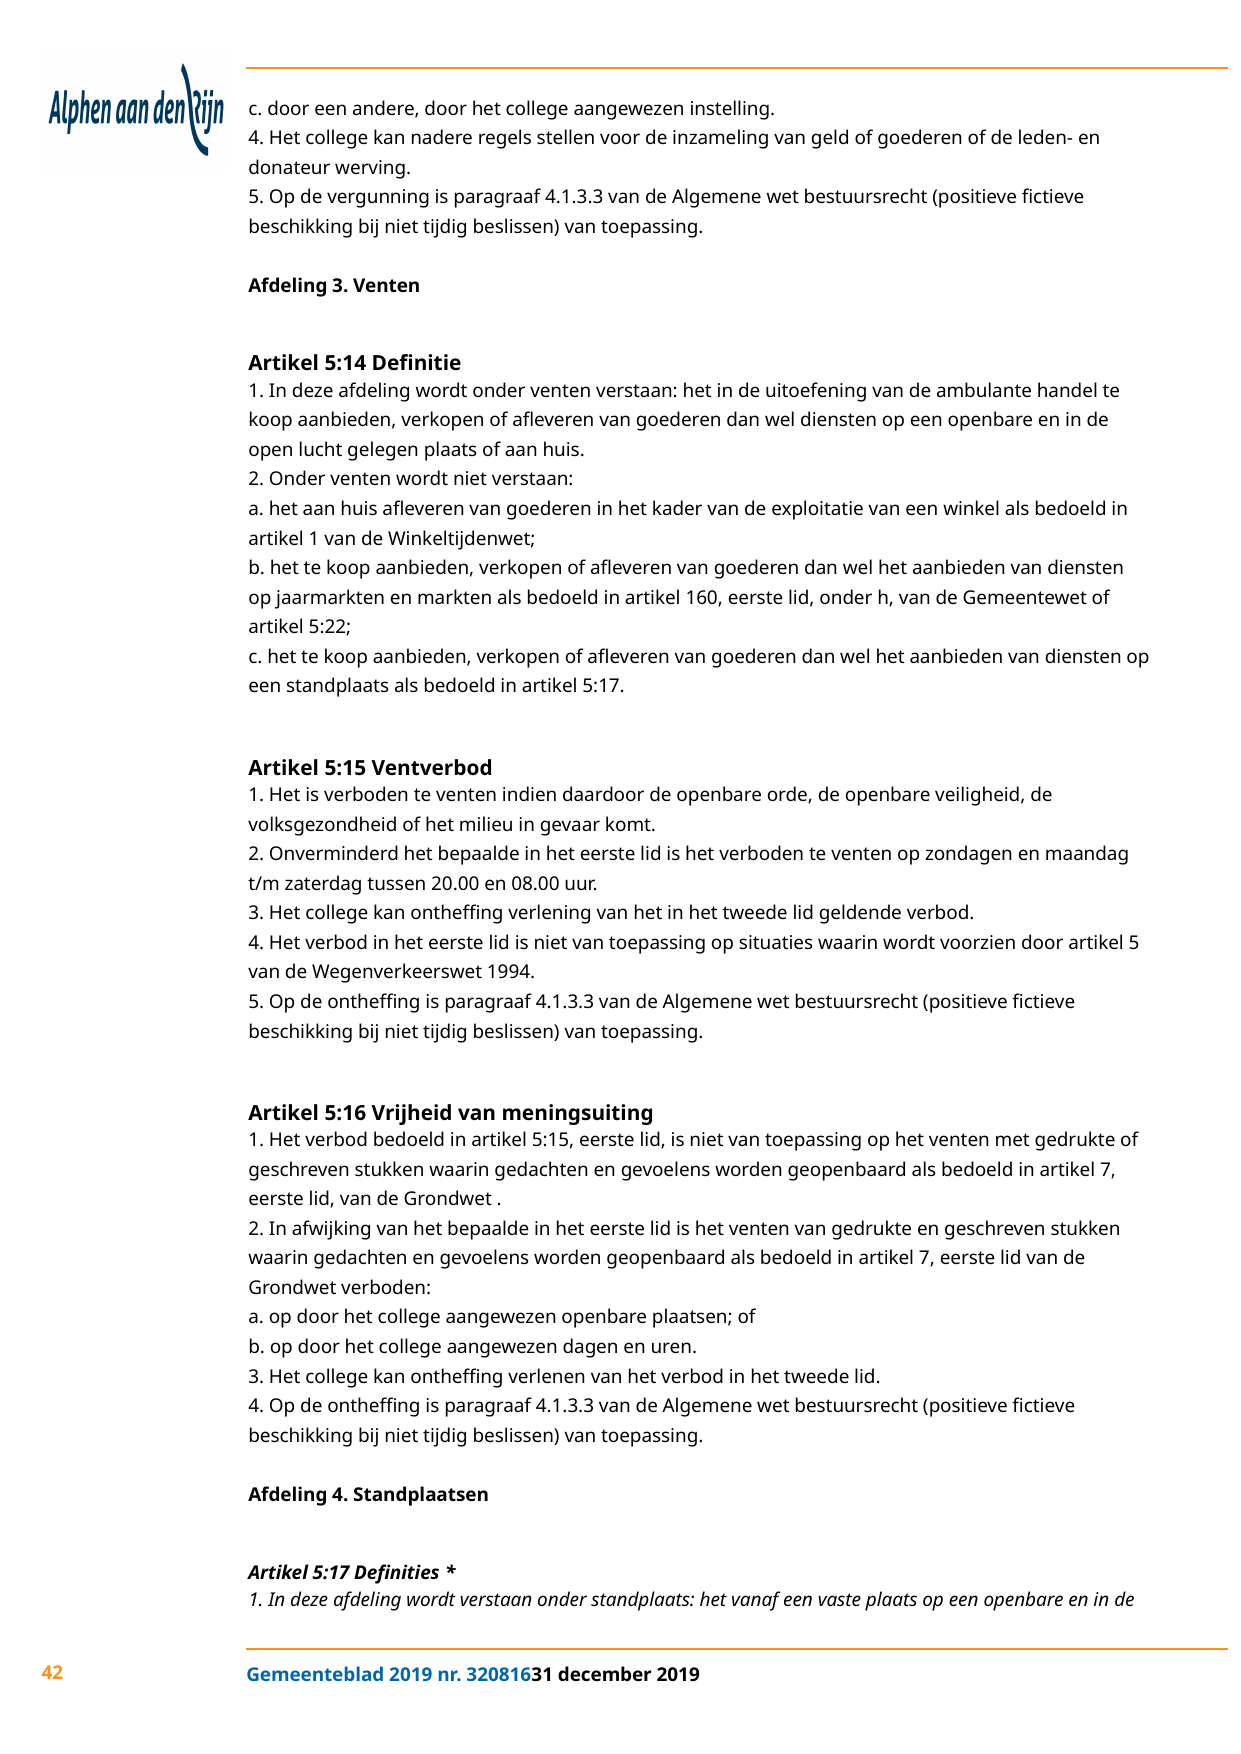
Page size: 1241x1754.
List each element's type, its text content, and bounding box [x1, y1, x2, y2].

text 4. Het college kan nadere regels stellen voor de inzameling van geld of goederen of de leden- en donateur werving. [248, 124, 1152, 180]
text 3. Het college kan ontheffing verlening van het in het tweede lid geldende verbod. [248, 899, 1152, 925]
text Afdeling 3. Venten [248, 272, 1152, 298]
text 1. Het is verboden te venten indien daardoor de openbare orde, de openbare veiligheid, de volksgezondheid of het milieu in gevaar komt. [248, 781, 1152, 836]
text Afdeling 4. Standplaatsen [248, 1481, 1152, 1507]
text 4. Het verbod in het eerste lid is niet van toepassing op situaties waarin wordt voorzien door artikel 5 van de Wegenverkeerswet 1994. [248, 929, 1152, 984]
text Artikel 5:16 Vrijheid van meningsuiting [248, 1098, 1152, 1126]
text 5. Op de vergunning is paragraaf 4.1.3.3 van de Algemene wet bestuursrecht (positieve fictieve beschikking bij niet tijdig beslissen) van toepassing. [248, 183, 1152, 239]
text 5. Op de ontheffing is paragraaf 4.1.3.3 van de Algemene wet bestuursrecht (positieve fictieve beschikking bij niet tijdig beslissen) van toepassing. [248, 988, 1152, 1043]
text c. door een andere, door het college aangewezen instelling. [248, 95, 1152, 121]
picture [41, 47, 231, 172]
text Artikel 5:17 Definities * [248, 1557, 1152, 1586]
text 1. In deze afdeling wordt onder venten verstaan: het in de uitoefening van de ambulante handel te koop aanbieden, verkopen of afleveren van goederen dan wel diensten op een openbare en in de open lucht gelegen plaats of aan huis. [248, 377, 1152, 462]
text Artikel 5:15 Ventverbod [248, 753, 1152, 781]
text 3. Het college kan ontheffing verlenen van het verbod in het tweede lid. [248, 1363, 1152, 1389]
text b. het te koop aanbieden, verkopen of afleveren van goederen dan wel het aanbieden van diensten op jaarmarkten en markten als bedoeld in artikel 160, eerste lid, onder h, van de Gemeentewet of artikel 5:22; [248, 554, 1152, 639]
text 2. In afwijking van het bepaalde in het eerste lid is het venten van gedrukte en geschreven stukken waarin gedachten en gevoelens worden geopenbaard als bedoeld in artikel 7, eerste lid van de Grondwet verboden: [248, 1215, 1152, 1300]
text 2. Onder venten wordt niet verstaan: [248, 466, 1152, 491]
text c. het te koop aanbieden, verkopen of afleveren van goederen dan wel het aanbieden van diensten op een standplaats als bedoeld in artikel 5:17. [248, 643, 1152, 698]
text 2. Onverminderd het bepaalde in het eerste lid is het verboden te venten op zondagen en maandag t/m zaterdag tussen 20.00 en 08.00 uur. [248, 840, 1152, 896]
text a. het aan huis afleveren van goederen in het kader van de exploitatie van een winkel als bedoeld in artikel 1 van de Winkeltijdenwet; [248, 495, 1152, 551]
text 1. In deze afdeling wordt verstaan onder standplaats: het vanaf een vaste plaats op een openbare en in de [248, 1586, 1152, 1612]
text 1. Het verbod bedoeld in artikel 5:15, eerste lid, is niet van toepassing op het venten met gedrukte of geschreven stukken waarin gedachten en gevoelens worden geopenbaard als bedoeld in artikel 7, eerste lid, van de Grondwet . [248, 1126, 1152, 1211]
text a. op door het college aangewezen openbare plaatsen; of [248, 1304, 1152, 1329]
text 4. Op de ontheffing is paragraaf 4.1.3.3 van de Algemene wet bestuursrecht (positieve fictieve beschikking bij niet tijdig beslissen) van toepassing. [248, 1392, 1152, 1448]
text b. op door het college aangewezen dagen en uren. [248, 1333, 1152, 1359]
text Artikel 5:14 Definitie [248, 348, 1152, 377]
